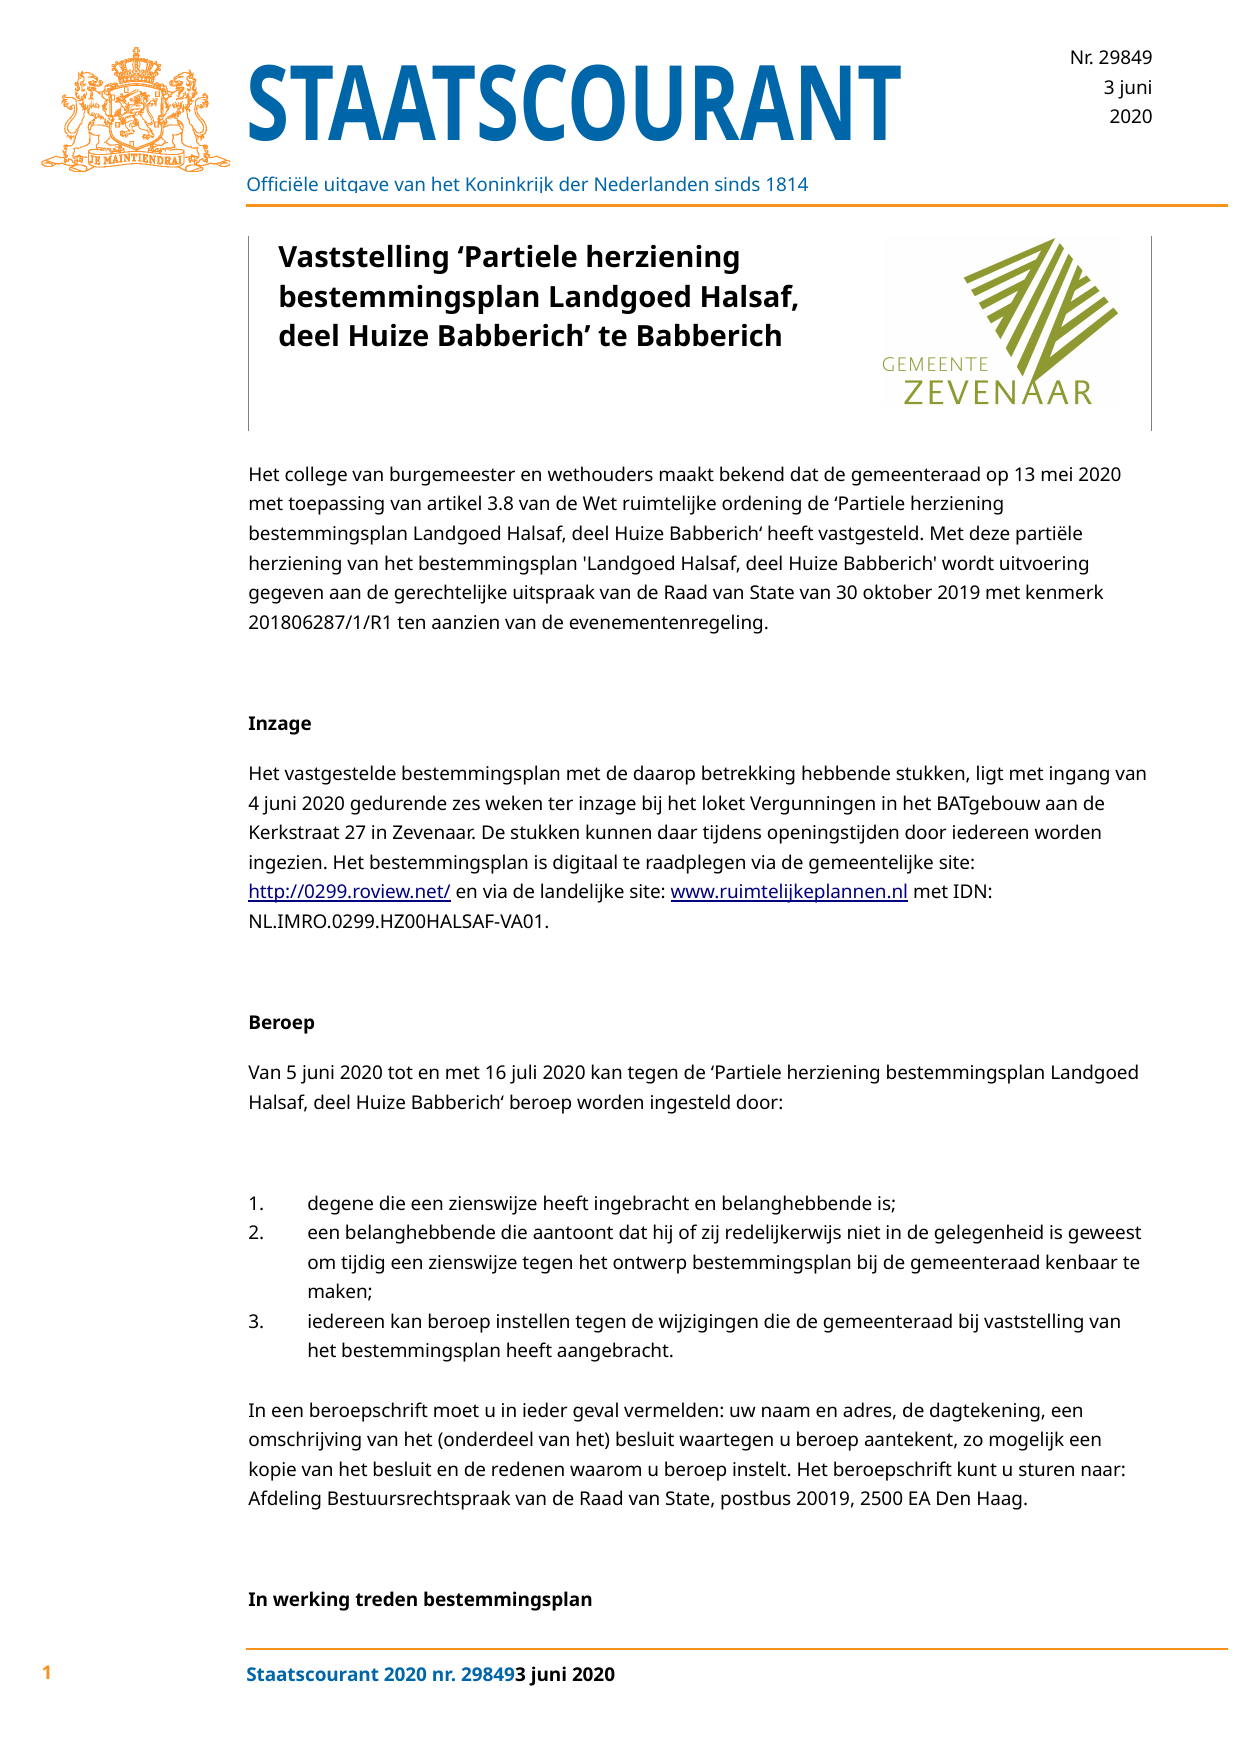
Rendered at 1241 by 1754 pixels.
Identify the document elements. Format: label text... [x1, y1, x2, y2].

text Het college van burgemeester en wethouders maakt bekend dat de gemeenteraad op 13 mei 2020 met toepassing van artikel 3.8 van de Wet ruimtelijke ordening de ‘Partiele herziening bestemmingsplan Landgoed Halsaf, deel Huize Babberich‘ heeft vastgesteld. Met deze partiële herziening van het bestemmingsplan 'Landgoed Halsaf, deel Huize Babberich' wordt uitvoering gegeven aan de gerechtelijke uitspraak van de Raad van State van 30 oktober 2019 met kenmerk 201806287/1/R1 ten aanzien van de evenementenregeling. [248, 461, 1152, 634]
text In werking treden bestemmingsplan [248, 1586, 1152, 1612]
table_header [850, 236, 1151, 431]
text Van 5 juni 2020 tot en met 16 juli 2020 kan tegen de ‘Partiele herziening bestemmingsplan Landgoed Halsaf, deel Huize Babberich‘ beroep worden ingesteld door: [248, 1059, 1152, 1114]
picture [41, 47, 231, 172]
text Het vastgestelde bestemmingsplan met de daarop betrekking hebbende stukken, ligt met ingang van 4 juni 2020 gedurende zes weken ter inzage bij het loket Vergunningen in het BATgebouw aan de Kerkstraat 27 in Zevenaar. De stukken kunnen daar tijdens openingstijden door iedereen worden ingezien. Het bestemmingsplan is digitaal te raadplegen via de gemeentelijke site: http://0299.roview.net/ en via de landelijke site: www.ruimtelijkeplannen.nl met IDN: NL.IMRO.0299.HZ00HALSAF-VA01. [248, 760, 1152, 934]
picture [882, 236, 1119, 406]
list een belanghebbende die aantoont dat hij of zij redelijkerwijs niet in de gelegenheid is geweest om tijdig een zienswijze tegen het ontwerp bestemmingsplan bij de gemeenteraad kenbaar te maken; [248, 1219, 1152, 1304]
text Beroep [248, 1009, 1152, 1034]
text In een beroepschrift moet u in ieder geval vermelden: uw naam en adres, de dagtekening, een omschrijving van het (onderdeel van het) besluit waartegen u beroep aantekent, zo mogelijk een kopie van het besluit en de redenen waarom u beroep instelt. Het beroepschrift kunt u sturen naar: Afdeling Bestuursrechtspraak van de Raad van State, postbus 20019, 2500 EA Den Haag. [248, 1397, 1152, 1511]
list degene die een zienswijze heeft ingebracht en belanghebbende is; [248, 1190, 1152, 1215]
table_header Vaststelling ‘Partiele herziening bestemmingsplan Landgoed Halsaf, deel Huize Babberich’ te Babberich [249, 236, 850, 431]
list iedereen kan beroep instellen tegen de wijzigingen die de gemeenteraad bij vaststelling van het bestemmingsplan heeft aangebracht. [248, 1308, 1152, 1363]
text Inzage [248, 710, 1152, 735]
